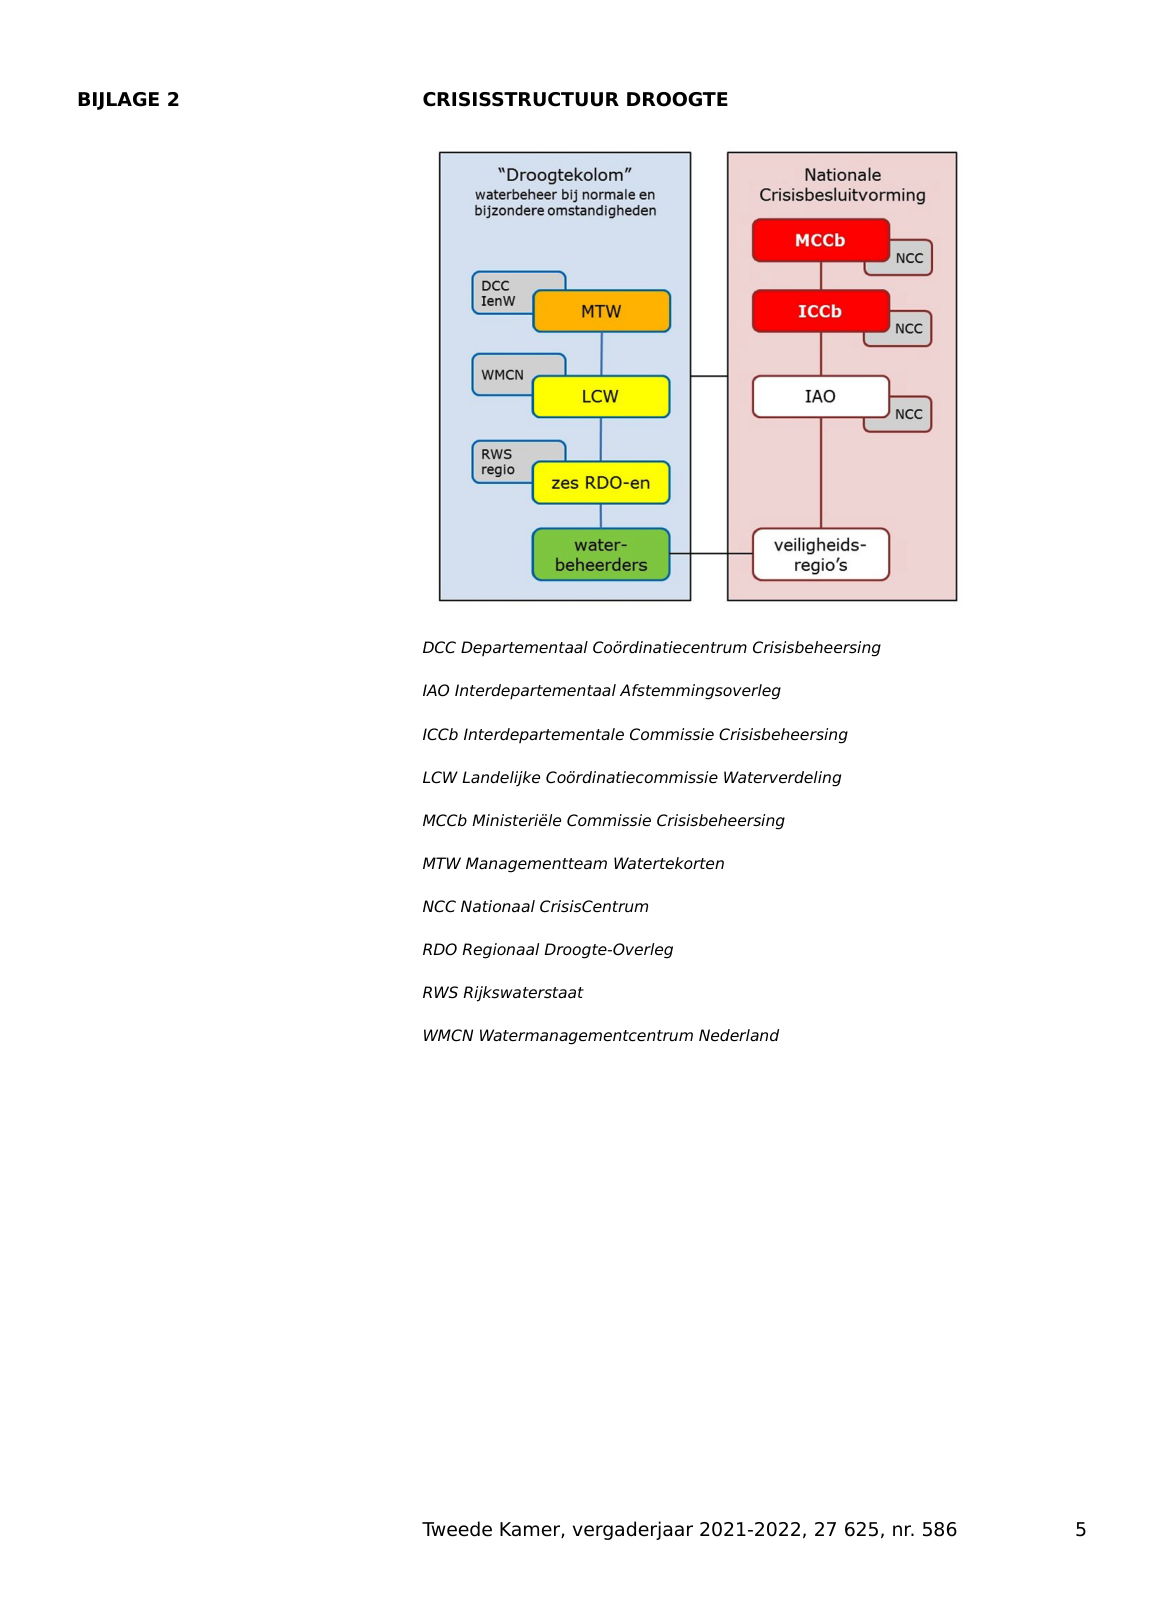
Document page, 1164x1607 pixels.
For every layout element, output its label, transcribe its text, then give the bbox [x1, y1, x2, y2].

text RWS Rijkswaterstaat [422, 984, 977, 1002]
text IAO Interdepartementaal Afstemmingsoverleg [422, 682, 977, 701]
text MTW Managementteam Watertekorten [422, 855, 977, 873]
text MCCb Ministeriële Commissie Crisisbeheersing [422, 812, 977, 830]
picture [422, 136, 978, 615]
text NCC Nationaal CrisisCentrum [422, 898, 977, 916]
text LCW Landelijke Coördinatiecommissie Waterverdeling [422, 769, 977, 787]
text RDO Regionaal Droogte-Overleg [422, 941, 977, 959]
subtitle BIJLAGE 2 CRISISSTRUCTUUR DROOGTE [77, 89, 1087, 111]
text DCC Departementaal Coördinatiecentrum Crisisbeheersing [422, 639, 977, 657]
text WMCN Watermanagementcentrum Nederland [422, 1027, 977, 1046]
text ICCb Interdepartementale Commissie Crisisbeheersing [422, 726, 977, 744]
